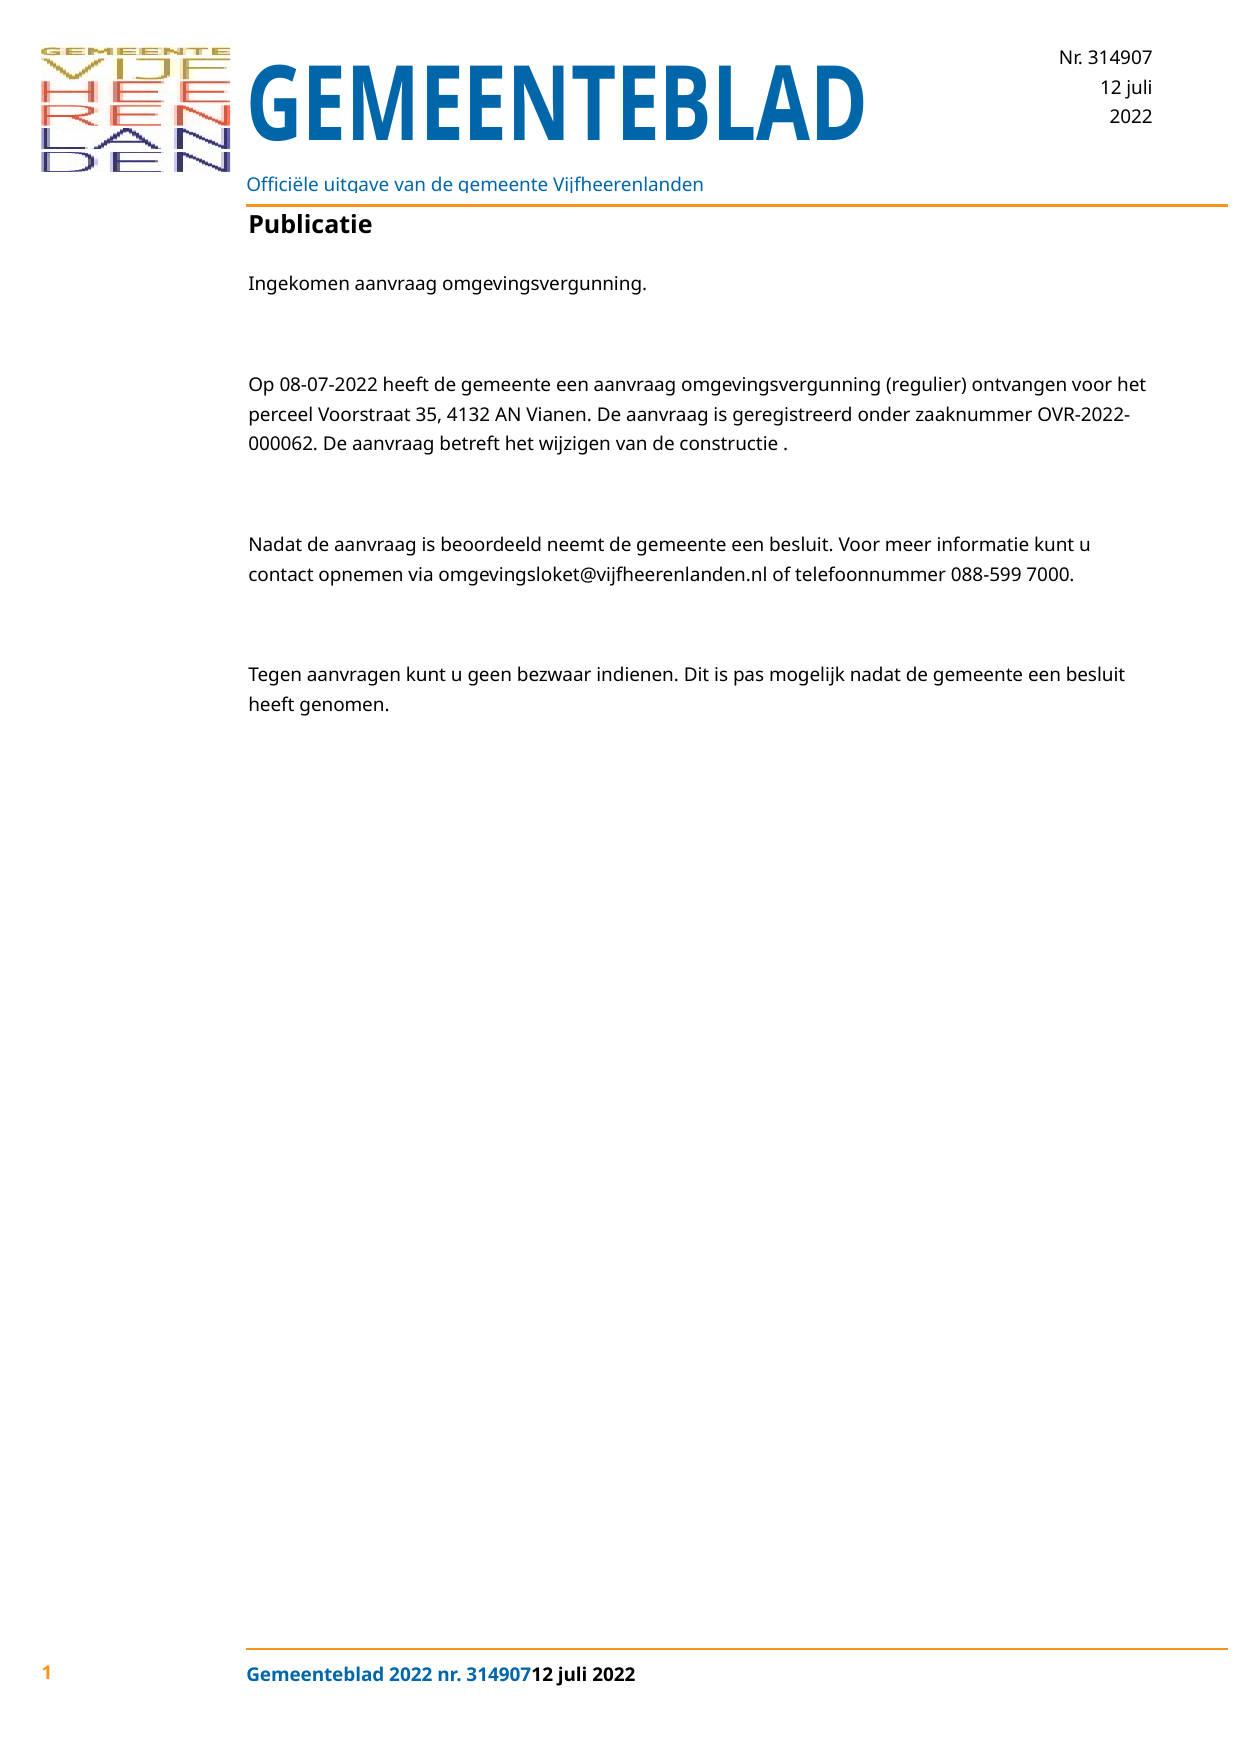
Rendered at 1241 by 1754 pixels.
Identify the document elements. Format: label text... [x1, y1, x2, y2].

text Op 08-07-2022 heeft de gemeente een aanvraag omgevingsvergunning (regulier) ontvangen voor het perceel Voorstraat 35, 4132 AN Vianen. De aanvraag is geregistreerd onder zaaknummer OVR-2022-000062. De aanvraag betreft het wijzigen van de constructie . [248, 371, 1152, 456]
text Nadat de aanvraag is beoordeeld neemt de gemeente een besluit. Voor meer informatie kunt u contact opnemen via omgevingsloket@vijfheerenlanden.nl of telefoonnummer 088-599 7000. [248, 531, 1152, 586]
picture [41, 47, 231, 172]
text Publicatie [248, 207, 1152, 241]
text Tegen aanvragen kunt u geen bezwaar indienen. Dit is pas mogelijk nadat de gemeente een besluit heeft genomen. [248, 662, 1152, 717]
text Ingekomen aanvraag omgevingsvergunning. [248, 270, 1152, 296]
